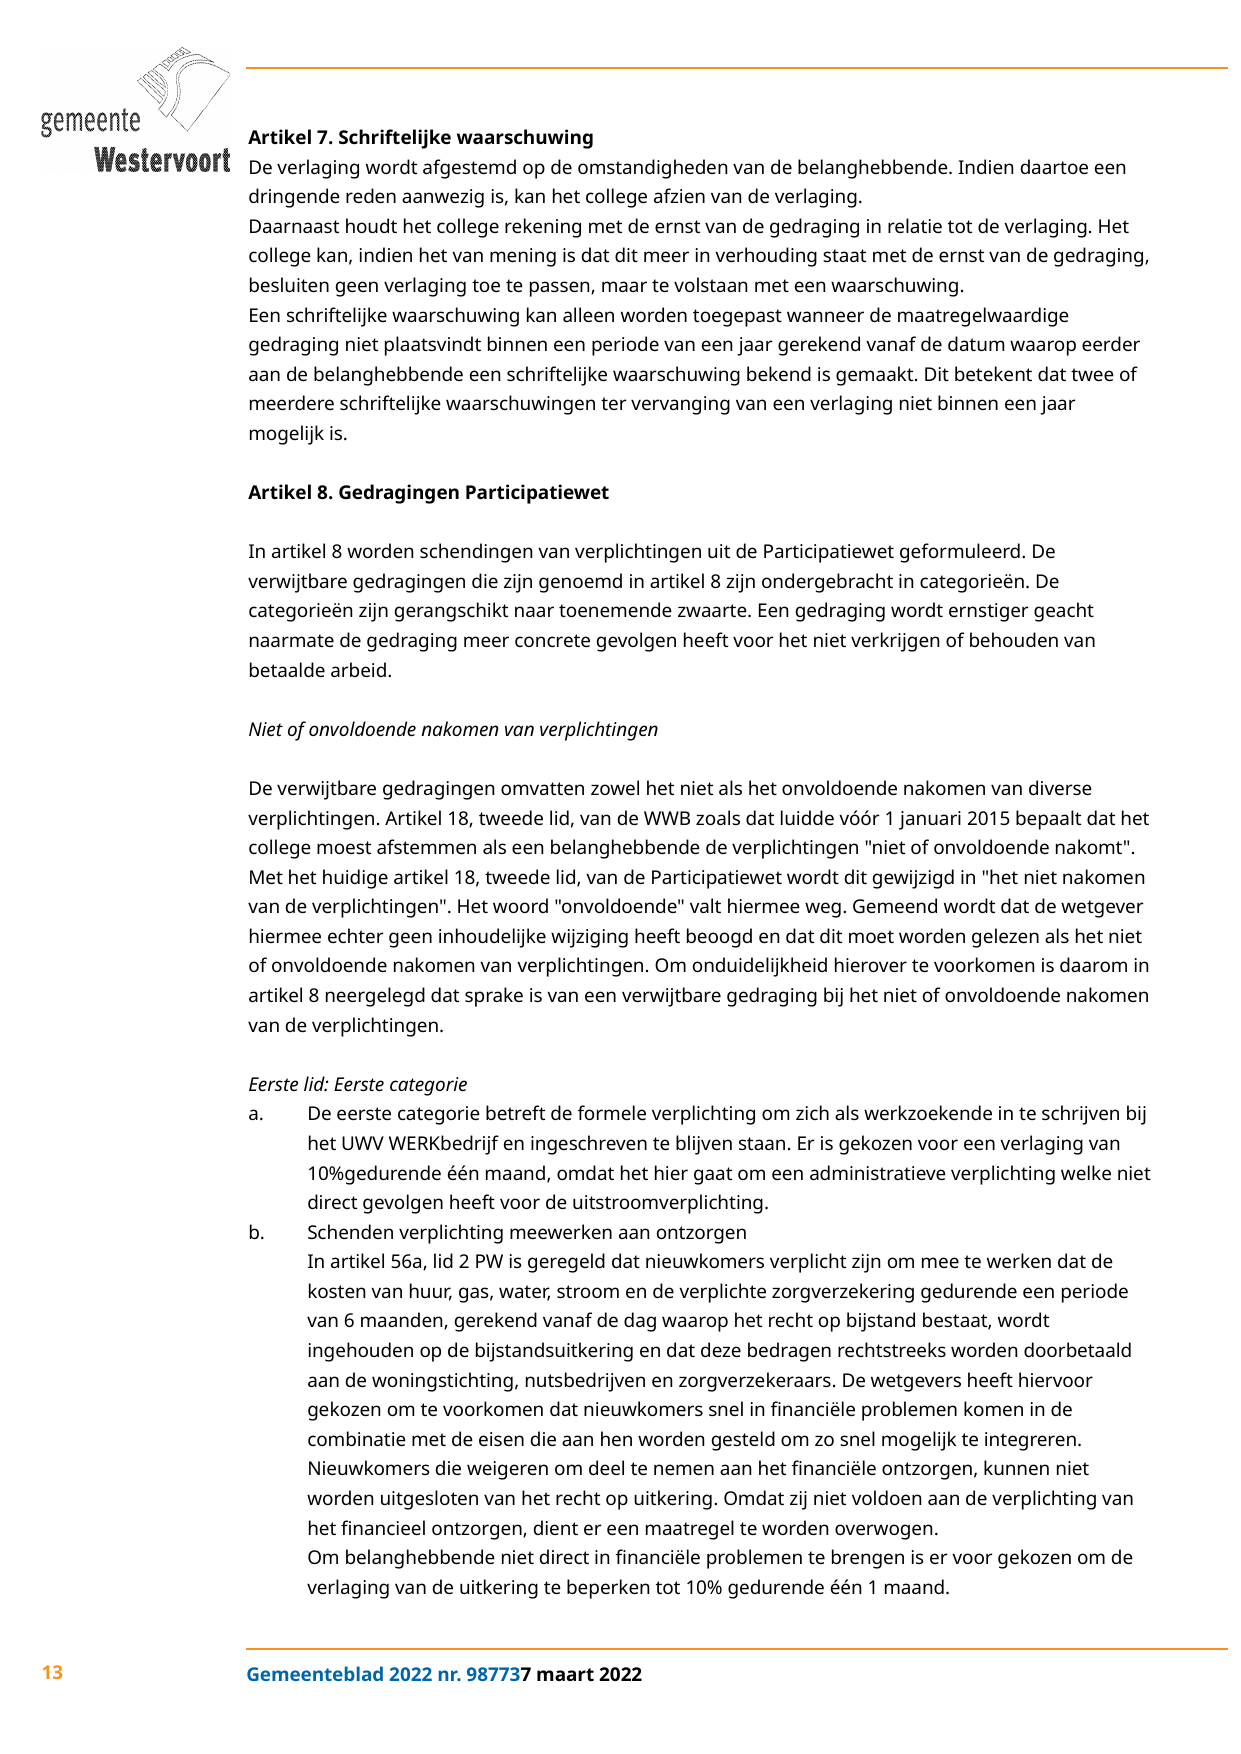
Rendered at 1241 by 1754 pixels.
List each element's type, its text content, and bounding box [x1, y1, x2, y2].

text Artikel 8. Gedragingen Participatiewet [248, 479, 1152, 505]
text Artikel 7. Schriftelijke waarschuwing [248, 124, 1152, 150]
text Eerste lid: Eerste categorie [248, 1071, 1152, 1097]
list Schenden verplichting meewerken aan ontzorgen [248, 1219, 1152, 1245]
text De verlaging wordt afgestemd op de omstandigheden van de belanghebbende. Indien daartoe een dringende reden aanwezig is, kan het college afzien van de verlaging. [248, 154, 1152, 209]
text Een schriftelijke waarschuwing kan alleen worden toegepast wanneer de maatregelwaardige gedraging niet plaatsvindt binnen een periode van een jaar gerekend vanaf de datum waarop eerder aan de belanghebbende een schriftelijke waarschuwing bekend is gemaakt. Dit betekent dat twee of meerdere schriftelijke waarschuwingen ter vervanging van een verlaging niet binnen een jaar mogelijk is. [248, 302, 1152, 446]
text In artikel 8 worden schendingen van verplichtingen uit de Participatiewet geformuleerd. De verwijtbare gedragingen die zijn genoemd in artikel 8 zijn ondergebracht in categorieën. De categorieën zijn gerangschikt naar toenemende zwaarte. Een gedraging wordt ernstiger geacht naarmate de gedraging meer concrete gevolgen heeft voor het niet verkrijgen of behouden van betaalde arbeid. [248, 538, 1152, 683]
list In artikel 56a, lid 2 PW is geregeld dat nieuwkomers verplicht zijn om mee te werken dat de kosten van huur, gas, water, stroom en de verplichte zorgverzekering gedurende een periode van 6 maanden, gerekend vanaf de dag waarop het recht op bijstand bestaat, wordt ingehouden op de bijstandsuitkering en dat deze bedragen rechtstreeks worden doorbetaald aan de woningstichting, nutsbedrijven en zorgverzekeraars. De wetgevers heeft hiervoor gekozen om te voorkomen dat nieuwkomers snel in financiële problemen komen in de combinatie met de eisen die aan hen worden gesteld om zo snel mogelijk te integreren. Nieuwkomers die weigeren om deel te nemen aan het financiële ontzorgen, kunnen niet worden uitgesloten van het recht op uitkering. Omdat zij niet voldoen aan de verplichting van het financieel ontzorgen, dient er een maatregel te worden overwogen. [248, 1248, 1152, 1541]
text Niet of onvoldoende nakomen van verplichtingen [248, 716, 1152, 742]
list De eerste categorie betreft de formele verplichting om zich als werkzoekende in te schrijven bij het UWV WERKbedrijf en ingeschreven te blijven staan. Er is gekozen voor een verlaging van 10%gedurende één maand, omdat het hier gaat om een administratieve verplichting welke niet direct gevolgen heeft voor de uitstroomverplichting. [248, 1101, 1152, 1215]
picture [41, 47, 231, 172]
text Daarnaast houdt het college rekening met de ernst van de gedraging in relatie tot de verlaging. Het college kan, indien het van mening is dat dit meer in verhouding staat met de ernst van de gedraging, besluiten geen verlaging toe te passen, maar te volstaan met een waarschuwing. [248, 213, 1152, 298]
list Om belanghebbende niet direct in financiële problemen te brengen is er voor gekozen om de verlaging van de uitkering te beperken tot 10% gedurende één 1 maand. [248, 1544, 1152, 1600]
text De verwijtbare gedragingen omvatten zowel het niet als het onvoldoende nakomen van diverse verplichtingen. Artikel 18, tweede lid, van de WWB zoals dat luidde vóór 1 januari 2015 bepaalt dat het college moest afstemmen als een belanghebbende de verplichtingen "niet of onvoldoende nakomt". Met het huidige artikel 18, tweede lid, van de Participatiewet wordt dit gewijzigd in "het niet nakomen van de verplichtingen". Het woord "onvoldoende" valt hiermee weg. Gemeend wordt dat de wetgever hiermee echter geen inhoudelijke wijziging heeft beoogd en dat dit moet worden gelezen als het niet of onvoldoende nakomen van verplichtingen. Om onduidelijkheid hierover te voorkomen is daarom in artikel 8 neergelegd dat sprake is van een verwijtbare gedraging bij het niet of onvoldoende nakomen van de verplichtingen. [248, 775, 1152, 1038]
